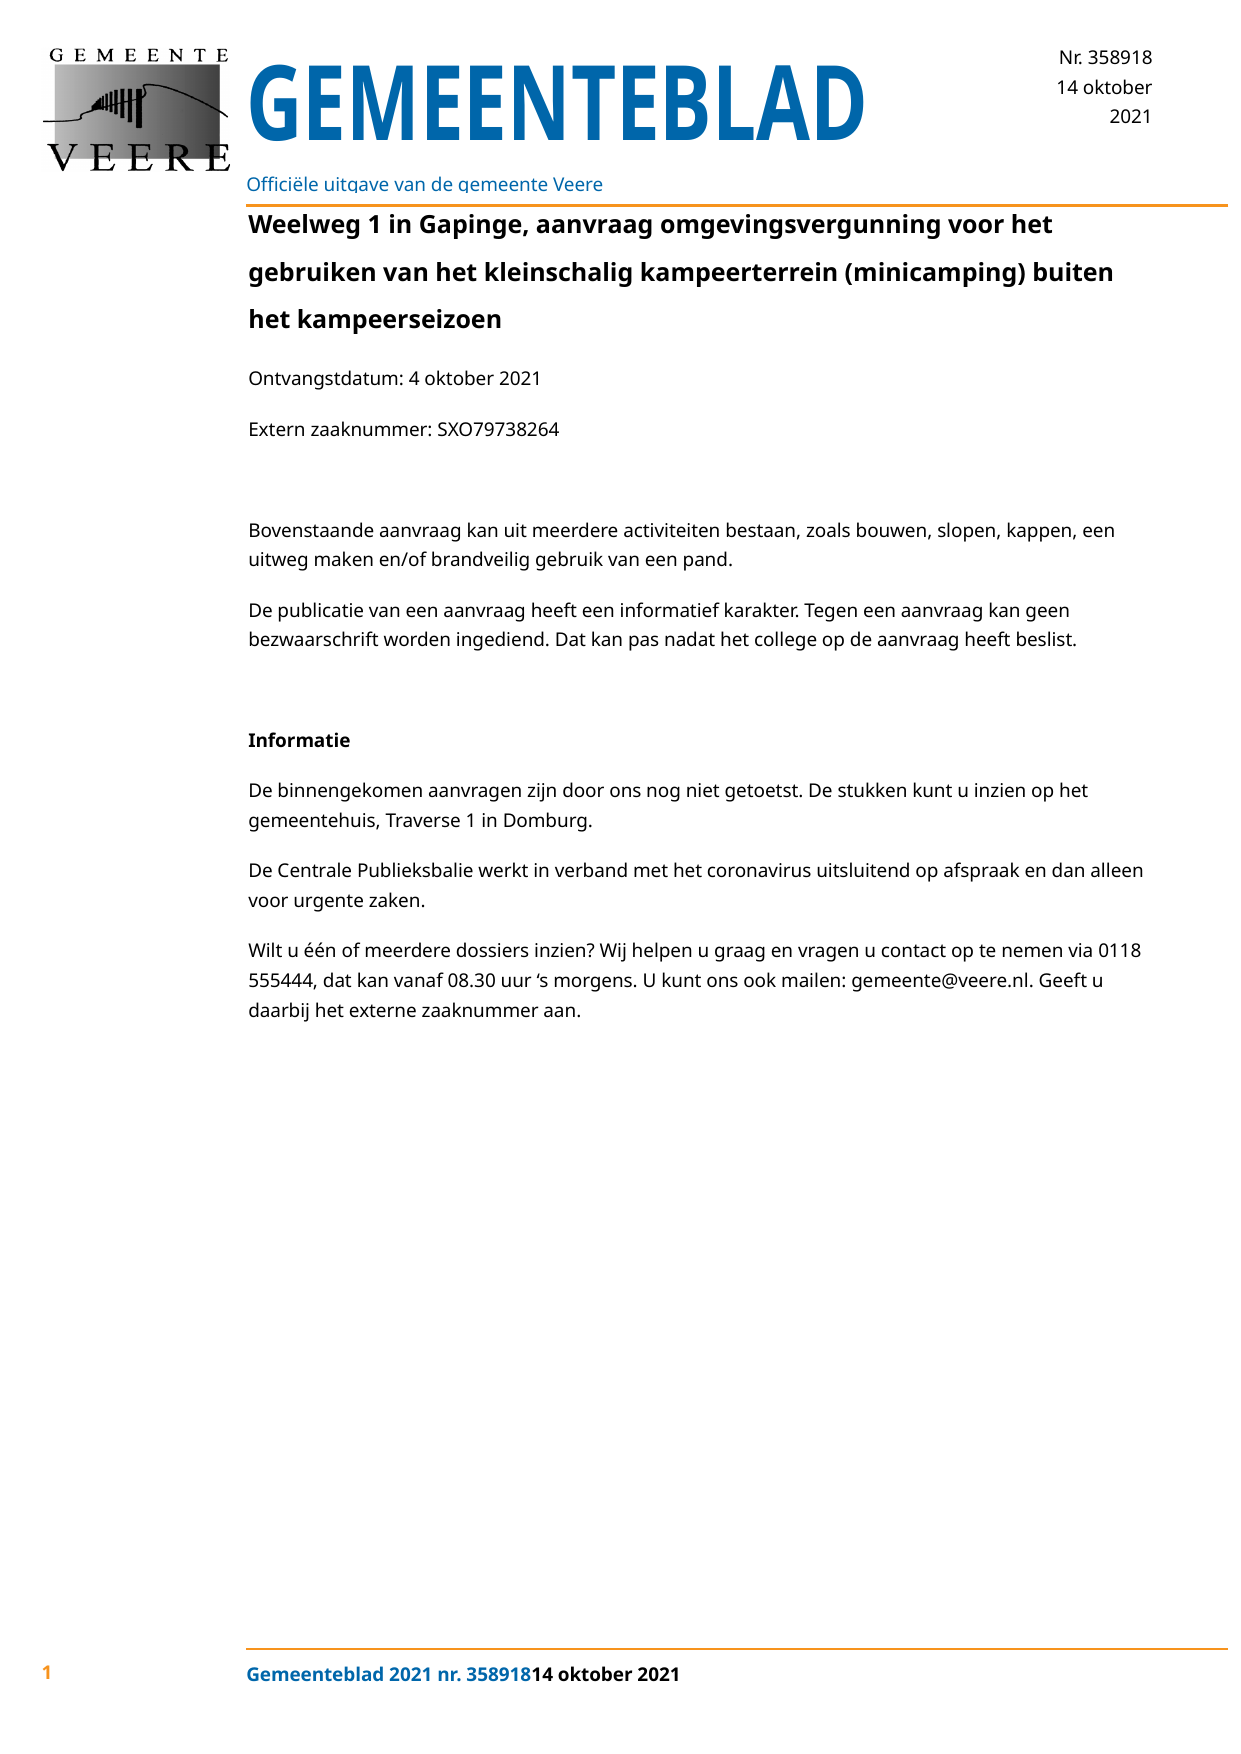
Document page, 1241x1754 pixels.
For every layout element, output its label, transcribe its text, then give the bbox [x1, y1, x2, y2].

text De binnengekomen aanvragen zijn door ons nog niet getoetst. De stukken kunt u inzien op het gemeentehuis, Traverse 1 in Domburg. [248, 778, 1152, 833]
text De Centrale Publieksbalie werkt in verband met het coronavirus uitsluitend op afspraak en dan alleen voor urgente zaken. [248, 858, 1152, 913]
text Wilt u één of meerdere dossiers inzien? Wij helpen u graag en vragen u contact op te nemen via 0118 555444, dat kan vanaf 08.30 uur ‘s morgens. U kunt ons ook mailen: gemeente@veere.nl. Geeft u daarbij het externe zaaknummer aan. [248, 938, 1152, 1022]
picture [41, 47, 231, 172]
text De publicatie van een aanvraag heeft een informatief karakter. Tegen een aanvraag kan geen bezwaarschrift worden ingediend. Dat kan pas nadat het college op de aanvraag heeft beslist. [248, 597, 1152, 652]
text Bovenstaande aanvraag kan uit meerdere activiteiten bestaan, zoals bouwen, slopen, kappen, een uitweg maken en/of brandveilig gebruik van een pand. [248, 517, 1152, 572]
text Weelweg 1 in Gapinge, aanvraag omgevingsvergunning voor het gebruiken van het kleinschalig kampeerterrein (minicamping) buiten het kampeerseizoen [248, 207, 1152, 336]
text Extern zaaknummer: SXO79738264 [248, 416, 1152, 442]
text Ontvangstdatum: 4 oktober 2021 [248, 366, 1152, 391]
text Informatie [248, 727, 1152, 753]
